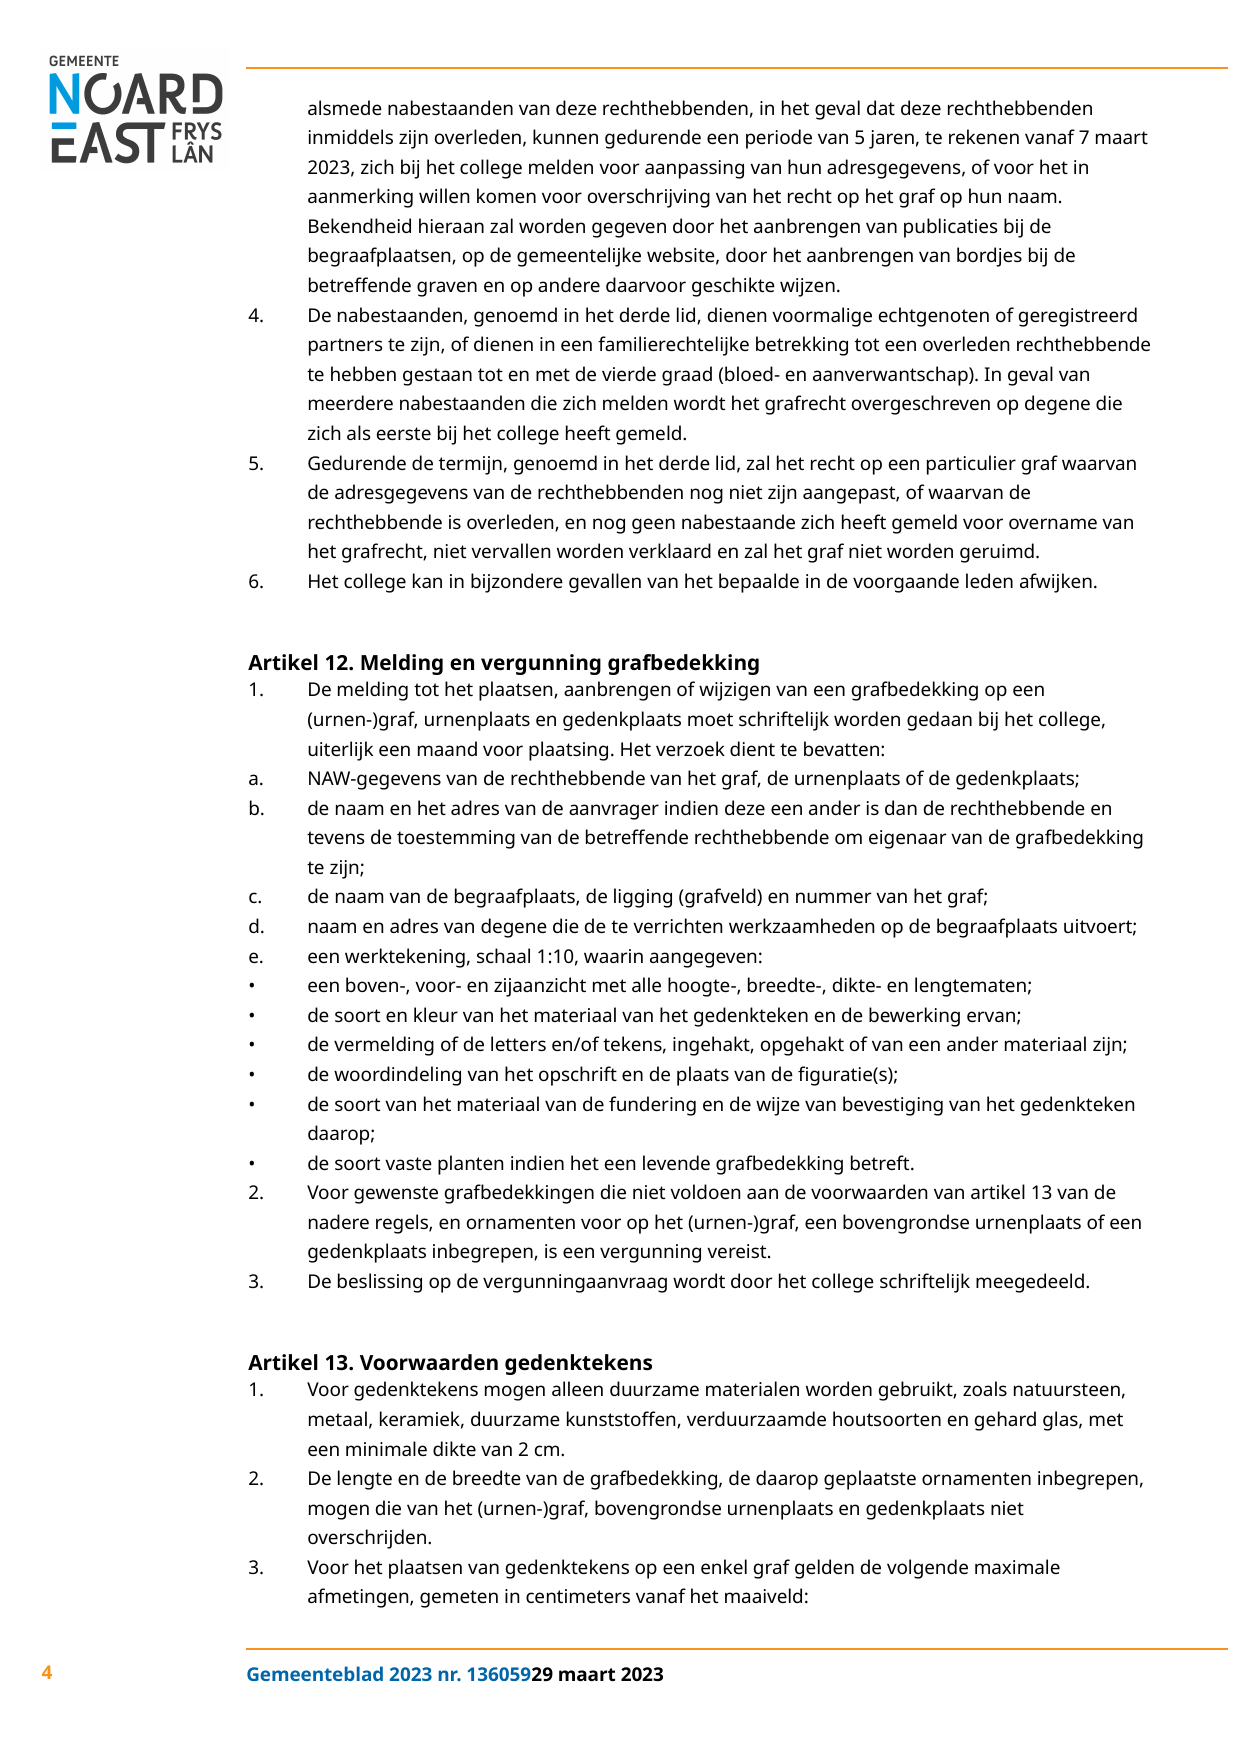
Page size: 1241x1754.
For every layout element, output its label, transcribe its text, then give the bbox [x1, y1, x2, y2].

list NAW-gegevens van de rechthebbende van het graf, de urnenplaats of de gedenkplaats; [248, 765, 1152, 791]
list de naam van de begraafplaats, de ligging (grafveld) en nummer van het graf; [248, 884, 1152, 909]
list Gedurende de termijn, genoemd in het derde lid, zal het recht op een particulier graf waarvan de adresgegevens van de rechthebbenden nog niet zijn aangepast, of waarvan de rechthebbende is overleden, en nog geen nabestaande zich heeft gemeld voor overname van het grafrecht, niet vervallen worden verklaard en zal het graf niet worden geruimd. [248, 450, 1152, 564]
list de naam en het adres van de aanvrager indien deze een ander is dan de rechthebbende en tevens de toestemming van de betreffende rechthebbende om eigenaar van de grafbedekking te zijn; [248, 795, 1152, 880]
list De lengte en de breedte van de grafbedekking, de daarop geplaatste ornamenten inbegrepen, mogen die van het (urnen-)graf, bovengrondse urnenplaats en gedenkplaats niet overschrijden. [248, 1465, 1152, 1550]
text Artikel 12. Melding en vergunning grafbedekking [248, 648, 1152, 677]
text Artikel 13. Voorwaarden gedenktekens [248, 1348, 1152, 1377]
list een werktekening, schaal 1:10, waarin aangegeven: [248, 943, 1152, 968]
list Voor gewenste grafbedekkingen die niet voldoen aan de voorwaarden van artikel 13 van de nadere regels, en ornamenten voor op het (urnen-)graf, een bovengrondse urnenplaats of een gedenkplaats inbegrepen, is een vergunning vereist. [248, 1179, 1152, 1264]
list een boven-, voor- en zijaanzicht met alle hoogte-, breedte-, dikte- en lengtematen; [248, 972, 1152, 998]
list de soort vaste planten indien het een levende grafbedekking betreft. [248, 1150, 1152, 1176]
list naam en adres van degene die de te verrichten werkzaamheden op de begraafplaats uitvoert; [248, 913, 1152, 939]
picture [41, 47, 231, 172]
list Het college kan in bijzondere gevallen van het bepaalde in de voorgaande leden afwijken. [248, 568, 1152, 594]
list de soort van het materiaal van de fundering en de wijze van bevestiging van het gedenkteken daarop; [248, 1091, 1152, 1146]
list alsmede nabestaanden van deze rechthebbenden, in het geval dat deze rechthebbenden inmiddels zijn overleden, kunnen gedurende een periode van 5 jaren, te rekenen vanaf 7 maart 2023, zich bij het college melden voor aanpassing van hun adresgegevens, of voor het in aanmerking willen komen voor overschrijving van het recht op het graf op hun naam. Bekendheid hieraan zal worden gegeven door het aanbrengen van publicaties bij de begraafplaatsen, op de gemeentelijke website, door het aanbrengen van bordjes bij de betreffende graven en op andere daarvoor geschikte wijzen. [248, 95, 1152, 298]
list de woordindeling van het opschrift en de plaats van de figuratie(s); [248, 1061, 1152, 1087]
list de soort en kleur van het materiaal van het gedenkteken en de bewerking ervan; [248, 1002, 1152, 1028]
list Voor gedenktekens mogen alleen duurzame materialen worden gebruikt, zoals natuursteen, metaal, keramiek, duurzame kunststoffen, verduurzaamde houtsoorten en gehard glas, met een minimale dikte van 2 cm. [248, 1377, 1152, 1462]
list De beslissing op de vergunningaanvraag wordt door het college schriftelijk meegedeeld. [248, 1268, 1152, 1294]
list De nabestaanden, genoemd in het derde lid, dienen voormalige echtgenoten of geregistreerd partners te zijn, of dienen in een familierechtelijke betrekking tot een overleden rechthebbende te hebben gestaan tot en met de vierde graad (bloed- en aanverwantschap). In geval van meerdere nabestaanden die zich melden wordt het grafrecht overgeschreven op degene die zich als eerste bij het college heeft gemeld. [248, 302, 1152, 446]
list de vermelding of de letters en/of tekens, ingehakt, opgehakt of van een ander materiaal zijn; [248, 1032, 1152, 1057]
list De melding tot het plaatsen, aanbrengen of wijzigen van een grafbedekking op een (urnen-)graf, urnenplaats en gedenkplaats moet schriftelijk worden gedaan bij het college, uiterlijk een maand voor plaatsing. Het verzoek dient te bevatten: [248, 677, 1152, 761]
list Voor het plaatsen van gedenktekens op een enkel graf gelden de volgende maximale afmetingen, gemeten in centimeters vanaf het maaiveld: [248, 1554, 1152, 1609]
